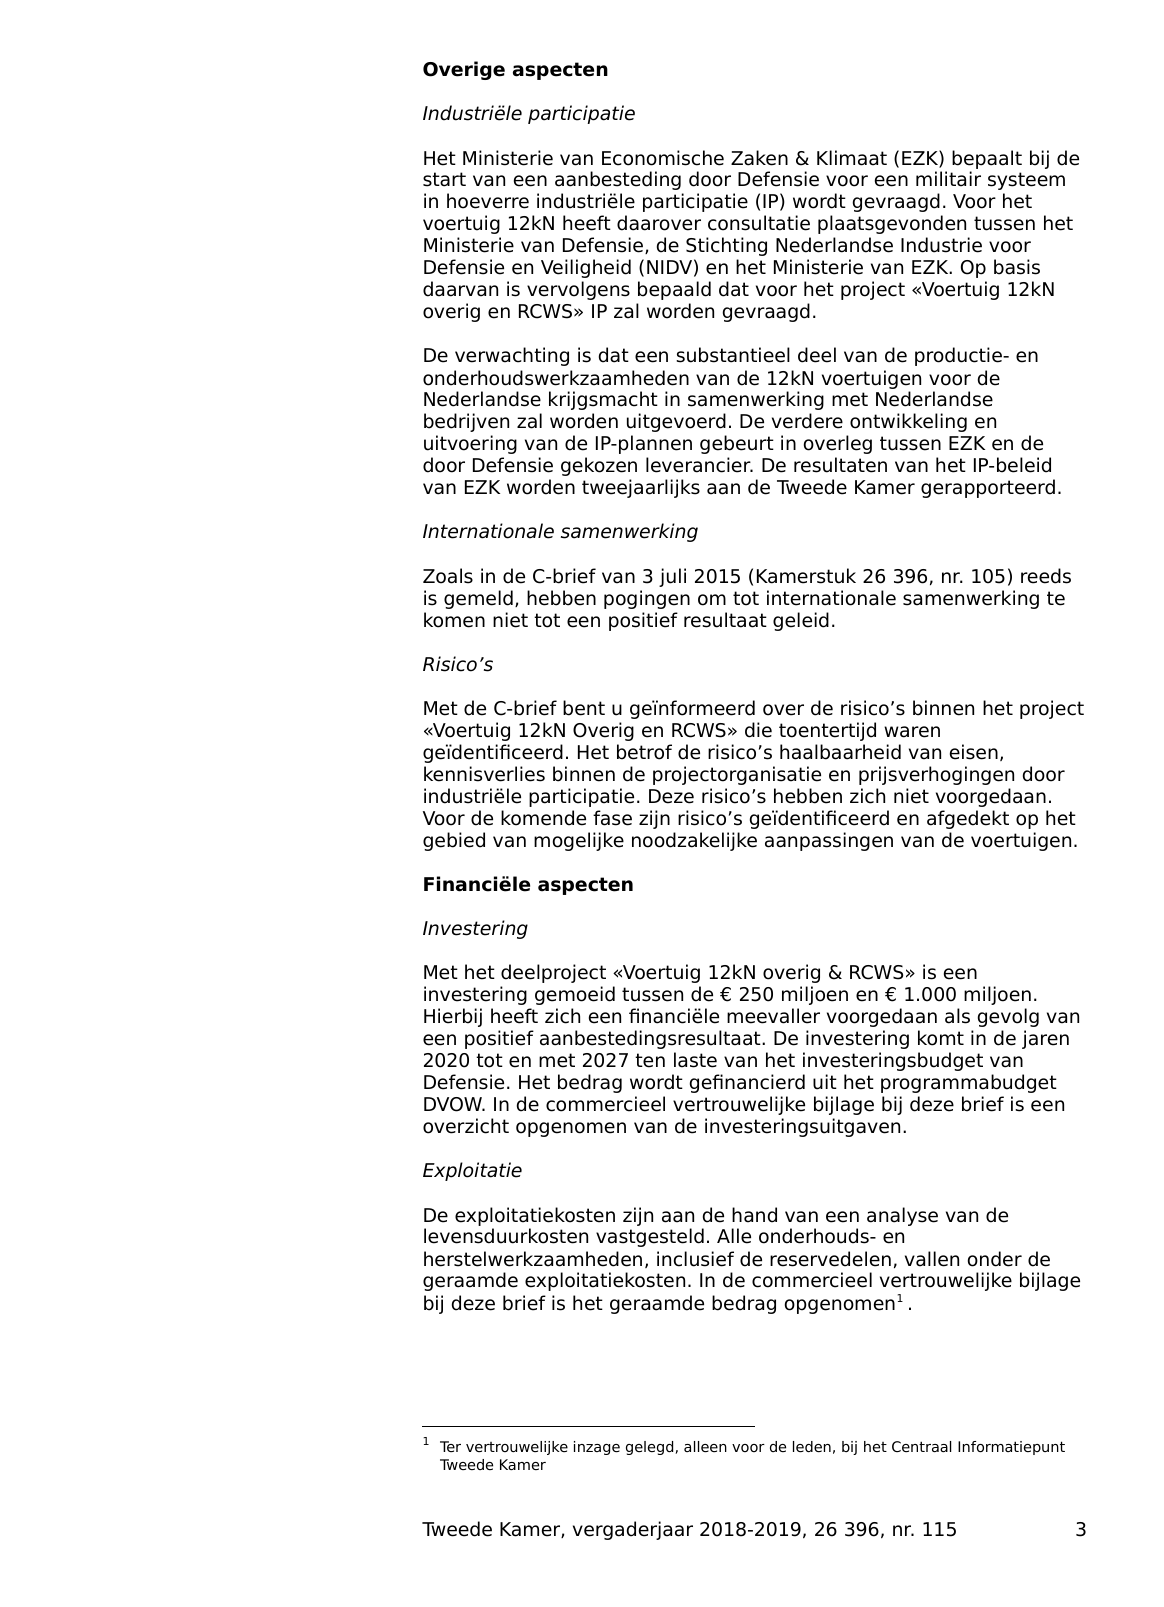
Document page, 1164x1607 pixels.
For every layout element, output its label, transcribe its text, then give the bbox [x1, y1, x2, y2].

text De exploitatiekosten zijn aan de hand van een analyse van de levensduurkosten vastgesteld. Alle onderhouds- en herstelwerkzaamheden, inclusief de reservedelen, vallen onder de geraamde exploitatiekosten. In de commercieel vertrouwelijke bijlage bij deze brief is het geraamde bedrag opgenomen. [422, 1204, 1087, 1314]
text Met de C-brief bent u geïnformeerd over de risico’s binnen het project «Voertuig 12kN Overig en RCWS» die toentertijd waren geïdentificeerd. Het betrof de risico’s haalbaarheid van eisen, kennisverlies binnen de projectorganisatie en prijsverhogingen door industriële participatie. Deze risico’s hebben zich niet voorgedaan. Voor de komende fase zijn risico’s geïdentificeerd en afgedekt op het gebied van mogelijke noodzakelijke aanpassingen van de voertuigen. [422, 698, 1087, 852]
subtitle Financiële aspecten [422, 874, 1087, 896]
text Het Ministerie van Economische Zaken & Klimaat (EZK) bepaalt bij de start van een aanbesteding door Defensie voor een militair systeem in hoeverre industriële participatie (IP) wordt gevraagd. Voor het voertuig 12kN heeft daarover consultatie plaatsgevonden tussen het Ministerie van Defensie, de Stichting Nederlandse Industrie voor Defensie en Veiligheid (NIDV) en het Ministerie van EZK. Op basis daarvan is vervolgens bepaald dat voor het project «Voertuig 12kN overig en RCWS» IP zal worden gevraagd. [422, 147, 1087, 323]
subtitle Overige aspecten [422, 59, 1087, 81]
text Ter vertrouwelijke inzage gelegd, alleen voor de leden, bij het Centraal Informatiepunt Tweede Kamer [422, 1435, 1087, 1474]
subtitle Exploitatie [422, 1160, 1087, 1182]
subtitle Industriële participatie [422, 103, 1087, 125]
text Met het deelproject «Voertuig 12kN overig & RCWS» is een investering gemoeid tussen de € 250 miljoen en € 1.000 miljoen. Hierbij heeft zich een financiële meevaller voorgedaan als gevolg van een positief aanbestedingsresultaat. De investering komt in de jaren 2020 tot en met 2027 ten laste van het investeringsbudget van Defensie. Het bedrag wordt gefinancierd uit het programmabudget DVOW. In de commercieel vertrouwelijke bijlage bij deze brief is een overzicht opgenomen van de investeringsuitgaven. [422, 962, 1087, 1138]
subtitle Investering [422, 918, 1087, 940]
subtitle Internationale samenwerking [422, 521, 1087, 543]
subtitle Risico’s [422, 654, 1087, 676]
text Zoals in de C-brief van 3 juli 2015 (Kamerstuk 26 396, nr. 105) reeds is gemeld, hebben pogingen om tot internationale samenwerking te komen niet tot een positief resultaat geleid. [422, 566, 1087, 632]
text De verwachting is dat een substantieel deel van de productie- en onderhoudswerkzaamheden van de 12kN voertuigen voor de Nederlandse krijgsmacht in samenwerking met Nederlandse bedrijven zal worden uitgevoerd. De verdere ontwikkeling en uitvoering van de IP-plannen gebeurt in overleg tussen EZK en de door Defensie gekozen leverancier. De resultaten van het IP-beleid van EZK worden tweejaarlijks aan de Tweede Kamer gerapporteerd. [422, 345, 1087, 499]
